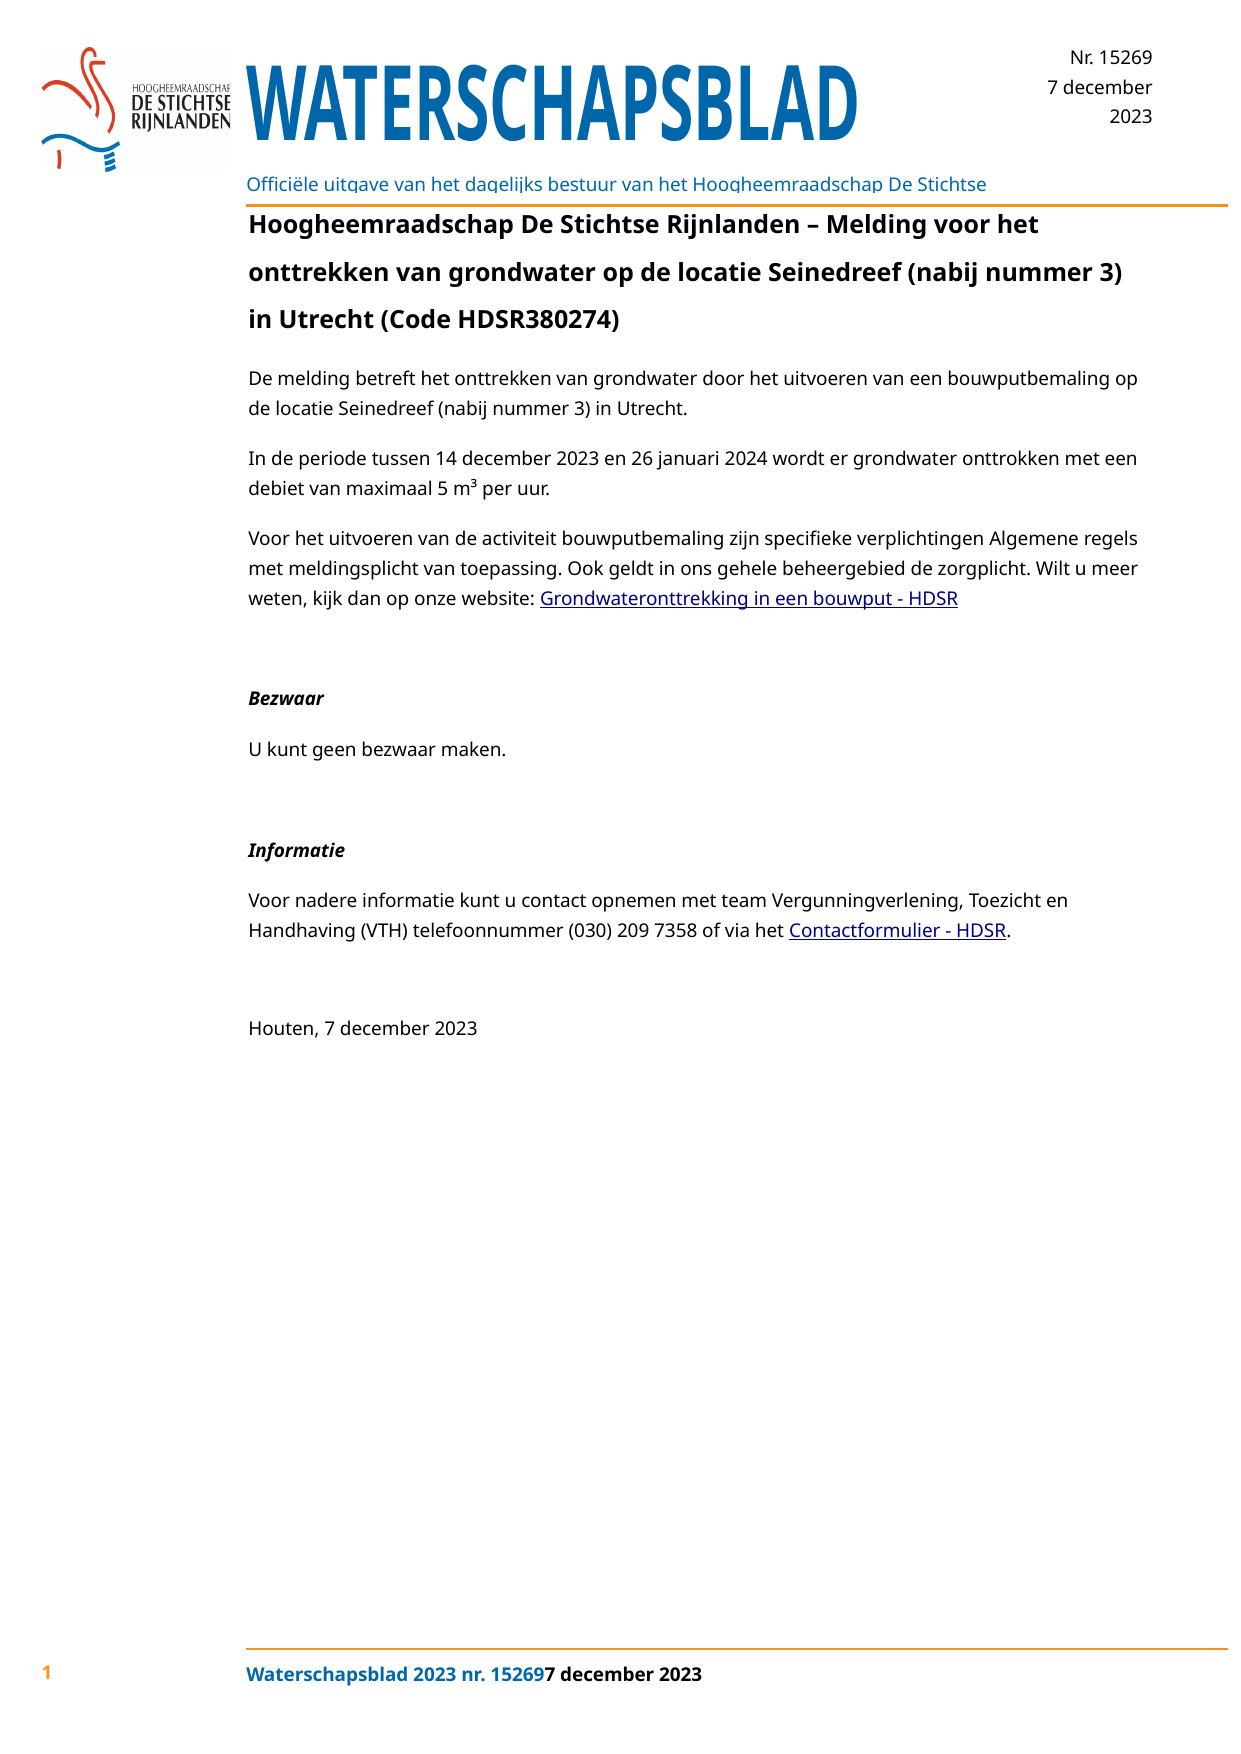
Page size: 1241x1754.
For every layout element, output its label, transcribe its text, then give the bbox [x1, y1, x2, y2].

text Voor het uitvoeren van de activiteit bouwputbemaling zijn specifieke verplichtingen Algemene regels met meldingsplicht van toepassing. Ook geldt in ons gehele beheergebied de zorgplicht. Wilt u meer weten, kijk dan op onze website: Grondwateronttrekking in een bouwput - HDSR [248, 526, 1152, 610]
text In de periode tussen 14 december 2023 en 26 januari 2024 wordt er grondwater onttrokken met een debiet van maximaal 5 m³ per uur. [248, 446, 1152, 501]
text Voor nadere informatie kunt u contact opnemen met team Vergunningverlening, Toezicht en Handhaving (VTH) telefoonnummer (030) 209 7358 of via het Contactformulier - HDSR. [248, 887, 1152, 942]
picture [41, 47, 231, 172]
text U kunt geen bezwaar maken. [248, 736, 1152, 762]
text Hoogheemraadschap De Stichtse Rijnlanden – Melding voor het onttrekken van grondwater op de locatie Seinedreef (nabij nummer 3) in Utrecht (Code HDSR380274) [248, 207, 1152, 336]
text Informatie [248, 837, 1152, 862]
text Bezwaar [248, 686, 1152, 711]
text De melding betreft het onttrekken van grondwater door het uitvoeren van een bouwputbemaling op de locatie Seinedreef (nabij nummer 3) in Utrecht. [248, 366, 1152, 421]
text Houten, 7 december 2023 [248, 1015, 1152, 1041]
